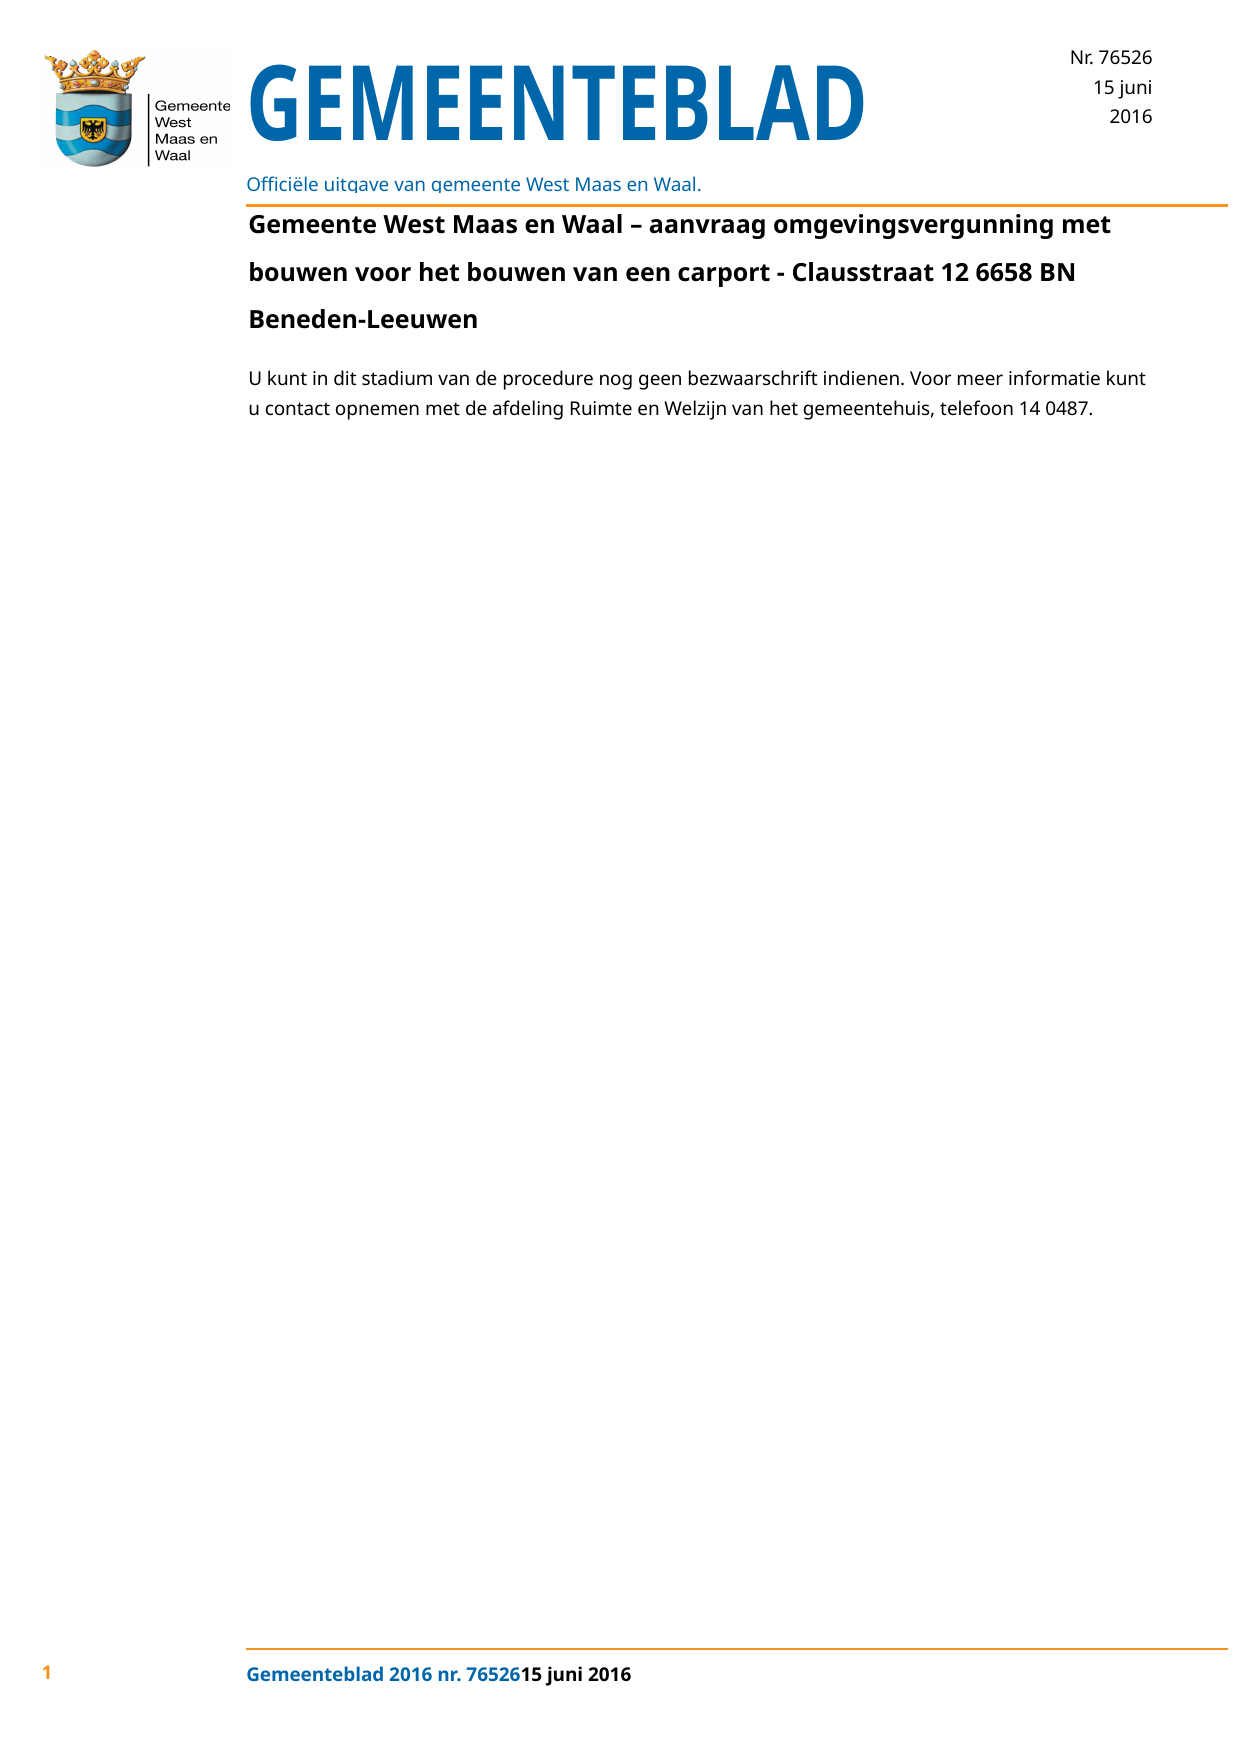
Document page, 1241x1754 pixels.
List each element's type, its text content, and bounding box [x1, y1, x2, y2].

text Gemeente West Maas en Waal – aanvraag omgevingsvergunning met bouwen voor het bouwen van een carport - Clausstraat 12 6658 BN Beneden-Leeuwen [248, 207, 1152, 336]
text U kunt in dit stadium van de procedure nog geen bezwaarschrift indienen. Voor meer informatie kunt u contact opnemen met de afdeling Ruimte en Welzijn van het gemeentehuis, telefoon 14 0487. [248, 366, 1152, 421]
picture [41, 47, 231, 172]
